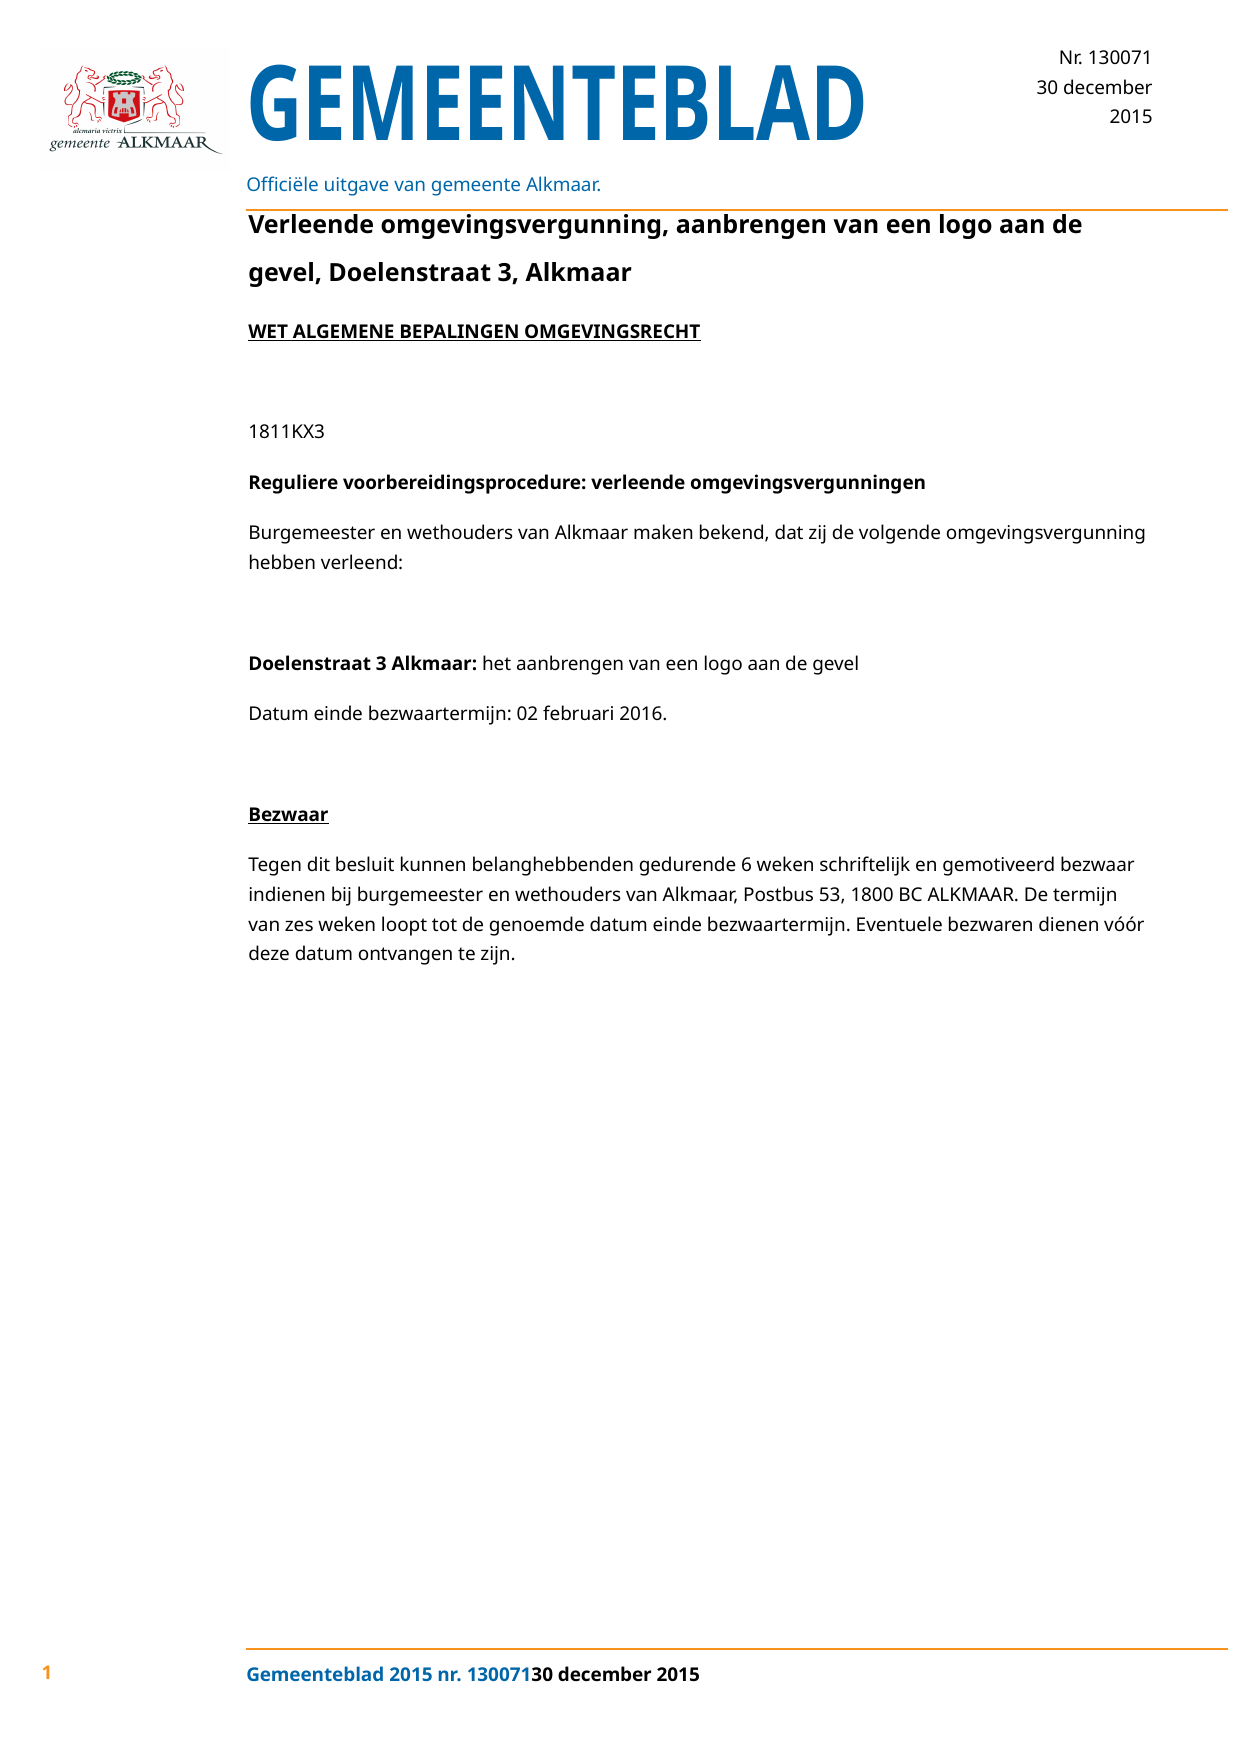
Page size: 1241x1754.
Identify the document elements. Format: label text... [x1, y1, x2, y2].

text Datum einde bezwaartermijn: 02 februari 2016. [248, 700, 1152, 726]
text Reguliere voorbereidingsprocedure: verleende omgevingsvergunningen [248, 469, 1152, 495]
text 1811KX3 [248, 419, 1152, 444]
picture [41, 47, 231, 172]
text Bezwaar [248, 801, 1152, 827]
text Burgemeester en wethouders van Alkmaar maken bekend, dat zij de volgende omgevingsvergunning hebben verleend: [248, 519, 1152, 575]
text WET ALGEMENE BEPALINGEN OMGEVINGSRECHT [248, 318, 1152, 344]
text Tegen dit besluit kunnen belanghebbenden gedurende 6 weken schriftelijk en gemotiveerd bezwaar indienen bij burgemeester en wethouders van Alkmaar, Postbus 53, 1800 BC ALKMAAR. De termijn van zes weken loopt tot de genoemde datum einde bezwaartermijn. Eventuele bezwaren dienen vóór deze datum ontvangen te zijn. [248, 852, 1152, 966]
text Verleende omgevingsvergunning, aanbrengen van een logo aan de gevel, Doelenstraat 3, Alkmaar [248, 211, 1152, 288]
text Doelenstraat 3 Alkmaar: het aanbrengen van een logo aan de gevel [248, 650, 1152, 676]
